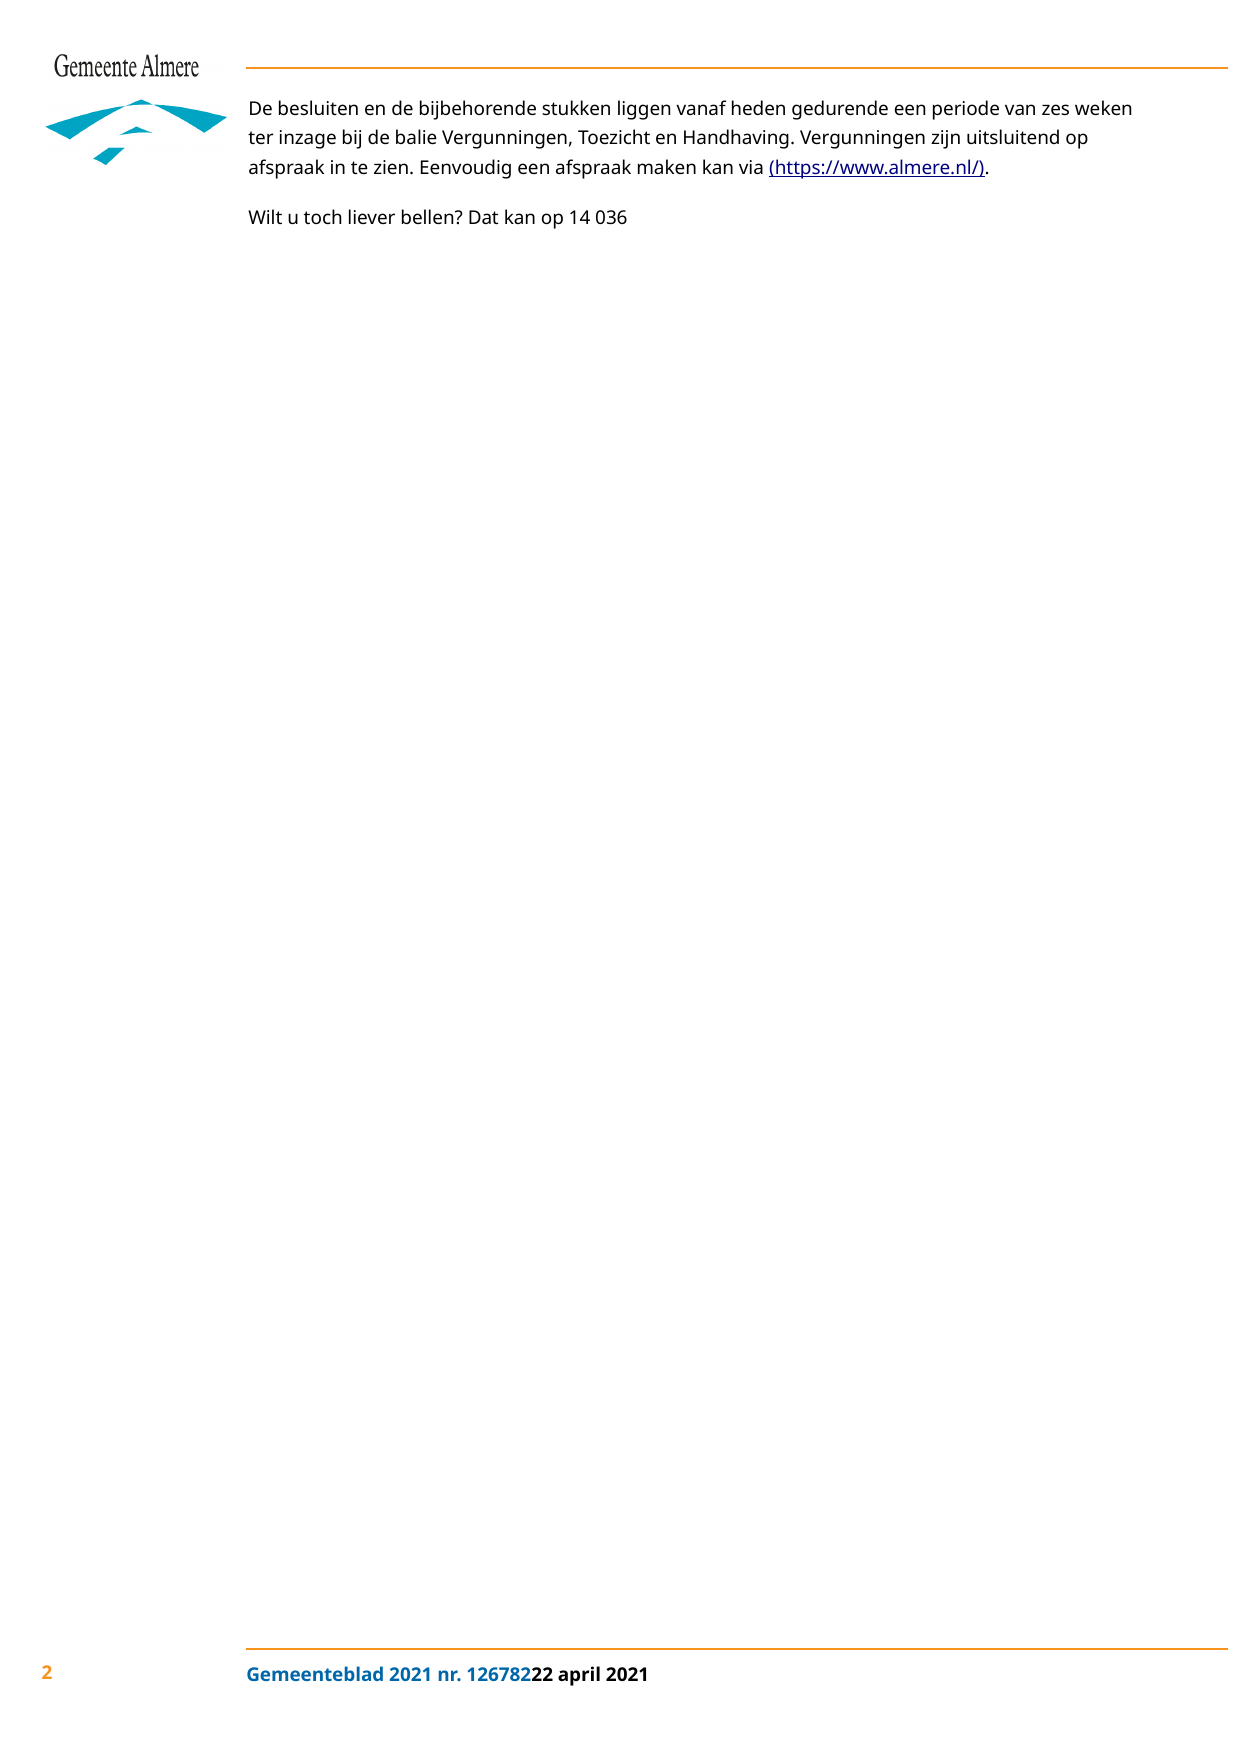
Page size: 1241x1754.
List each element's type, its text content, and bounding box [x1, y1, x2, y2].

text De besluiten en de bijbehorende stukken liggen vanaf heden gedurende een periode van zes weken ter inzage bij de balie Vergunningen, Toezicht en Handhaving. Vergunningen zijn uitsluitend op afspraak in te zien. Eenvoudig een afspraak maken kan via (https://www.almere.nl/). [248, 95, 1152, 180]
picture [41, 47, 231, 172]
text Wilt u toch liever bellen? Dat kan op 14 036 [248, 204, 1152, 230]
